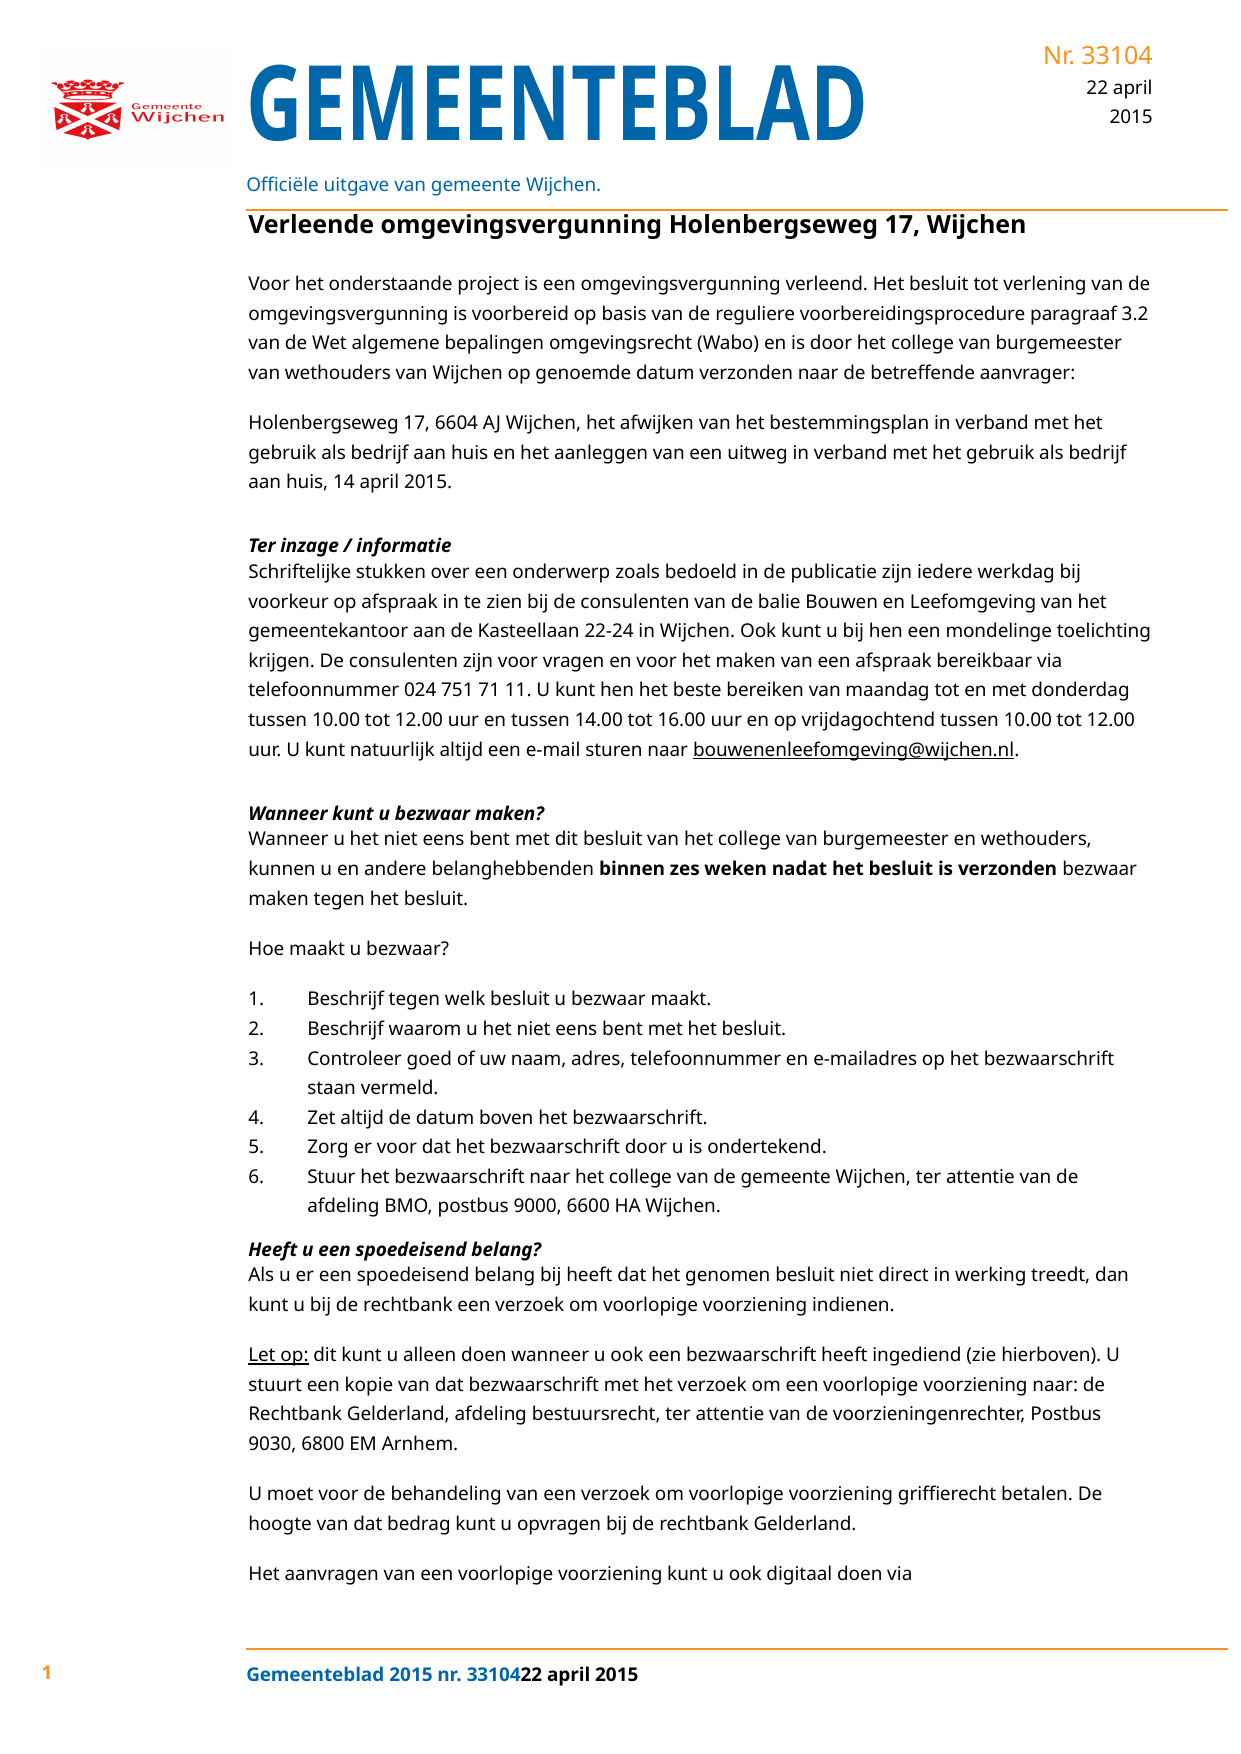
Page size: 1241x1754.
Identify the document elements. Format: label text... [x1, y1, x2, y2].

text Het aanvragen van een voorlopige voorziening kunt u ook digitaal doen via [248, 1561, 1152, 1586]
text Let op: dit kunt u alleen doen wanneer u ook een bezwaarschrift heeft ingediend (zie hierboven). U stuurt een kopie van dat bezwaarschrift met het verzoek om een voorlopige voorziening naar: de Rechtbank Gelderland, afdeling bestuursrecht, ter attentie van de voorzieningenrechter, Postbus 9030, 6800 EM Arnhem. [248, 1341, 1152, 1456]
text Verleende omgevingsvergunning Holenbergseweg 17, Wijchen [248, 211, 1152, 241]
text U moet voor de behandeling van een verzoek om voorlopige voorziening griffierecht betalen. De hoogte van dat bedrag kunt u opvragen bij de rechtbank Gelderland. [248, 1481, 1152, 1536]
text Als u er een spoedeisend belang bij heeft dat het genomen besluit niet direct in werking treedt, dan kunt u bij de rechtbank een verzoek om voorlopige voorziening indienen. [248, 1261, 1152, 1317]
list Zet altijd de datum boven het bezwaarschrift. [248, 1104, 1152, 1129]
list Controleer goed of uw naam, adres, telefoonnummer en e-mailadres op het bezwaarschrift staan vermeld. [248, 1045, 1152, 1100]
text Hoe maakt u bezwaar? [248, 935, 1152, 961]
list Zorg er voor dat het bezwaarschrift door u is ondertekend. [248, 1133, 1152, 1159]
list Beschrijf tegen welk besluit u bezwaar maakt. [248, 986, 1152, 1011]
text Wanneer kunt u bezwaar maken? [248, 800, 1152, 826]
text Schriftelijke stukken over een onderwerp zoals bedoeld in de publicatie zijn iedere werkdag bij voorkeur op afspraak in te zien bij de consulenten van de balie Bouwen en Leefomgeving van het gemeentekantoor aan de Kasteellaan 22-24 in Wijchen. Ook kunt u bij hen een mondelinge toelichting krijgen. De consulenten zijn voor vragen en voor het maken van een afspraak bereikbaar via telefoonnummer 024 751 71 11. U kunt hen het beste bereiken van maandag tot en met donderdag tussen 10.00 tot 12.00 uur en tussen 14.00 tot 16.00 uur en op vrijdagochtend tussen 10.00 tot 12.00 uur. U kunt natuurlijk altijd een e-mail sturen naar bouwenenleefomgeving@wijchen.nl. [248, 558, 1152, 762]
text Voor het onderstaande project is een omgevingsvergunning verleend. Het besluit tot verlening van de omgevingsvergunning is voorbereid op basis van de reguliere voorbereidingsprocedure paragraaf 3.2 van de Wet algemene bepalingen omgevingsrecht (Wabo) en is door het college van burgemeester van wethouders van Wijchen op genoemde datum verzonden naar de betreffende aanvrager: [248, 270, 1152, 385]
text Wanneer u het niet eens bent met dit besluit van het college van burgemeester en wethouders, kunnen u en andere belanghebbenden binnen zes weken nadat het besluit is verzonden bezwaar maken tegen het besluit. [248, 826, 1152, 910]
list Beschrijf waarom u het niet eens bent met het besluit. [248, 1015, 1152, 1041]
text Ter inzage / informatie [248, 533, 1152, 558]
picture [41, 47, 231, 172]
text Holenbergseweg 17, 6604 AJ Wijchen, het afwijken van het bestemmingsplan in verband met het gebruik als bedrijf aan huis en het aanleggen van een uitweg in verband met het gebruik als bedrijf aan huis, 14 april 2015. [248, 409, 1152, 494]
list Stuur het bezwaarschrift naar het college van de gemeente Wijchen, ter attentie van de afdeling BMO, postbus 9000, 6600 HA Wijchen. [248, 1163, 1152, 1218]
text Heeft u een spoedeisend belang? [248, 1236, 1152, 1261]
